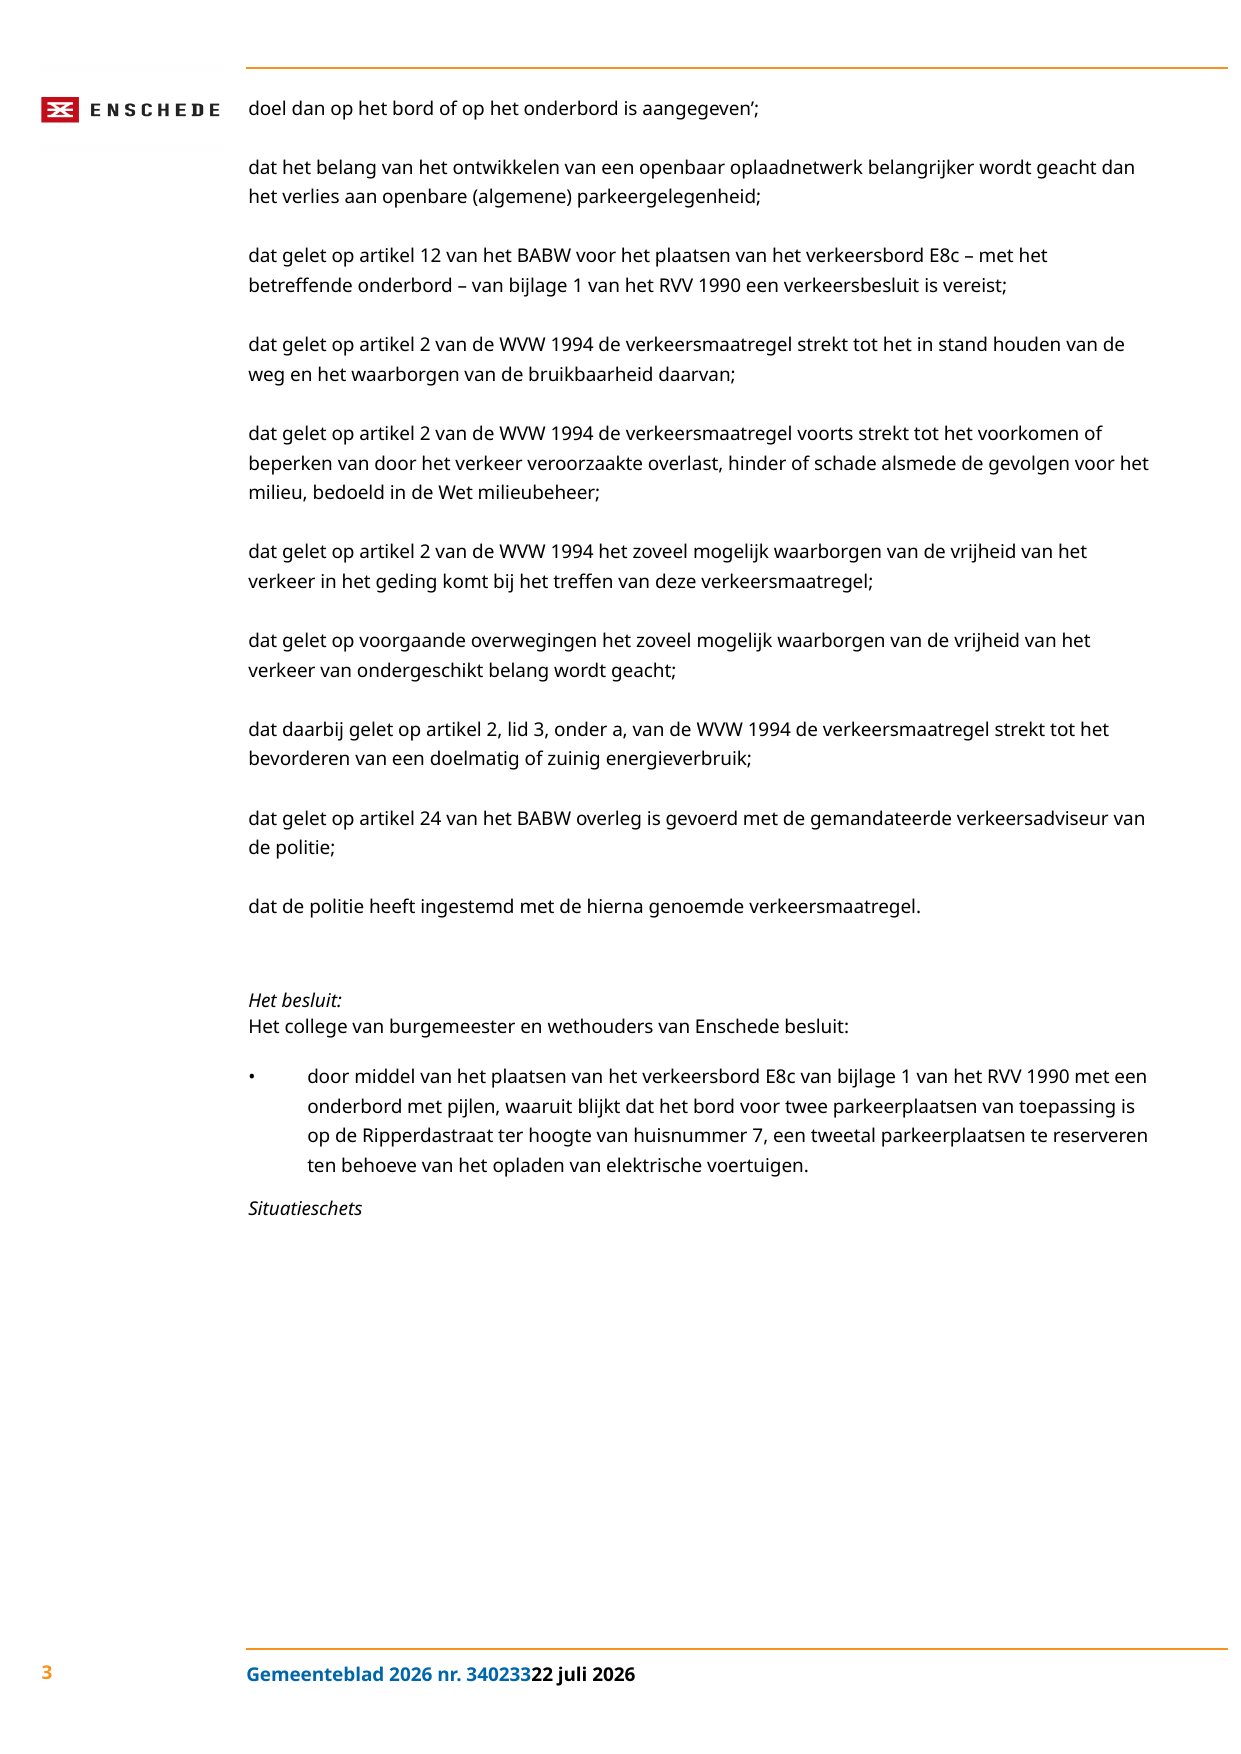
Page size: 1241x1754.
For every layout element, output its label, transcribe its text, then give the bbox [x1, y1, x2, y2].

text dat het belang van het ontwikkelen van een openbaar oplaadnetwerk belangrijker wordt geacht dan het verlies aan openbare (algemene) parkeergelegenheid; [248, 154, 1152, 209]
text Het besluit: [248, 987, 1152, 1013]
picture [41, 47, 231, 172]
text dat gelet op artikel 2 van de WVW 1994 de verkeersmaatregel voorts strekt tot het voorkomen of beperken van door het verkeer veroorzaakte overlast, hinder of schade alsmede de gevolgen voor het milieu, bedoeld in de Wet milieubeheer; [248, 420, 1152, 505]
text dat gelet op voorgaande overwegingen het zoveel mogelijk waarborgen van de vrijheid van het verkeer van ondergeschikt belang wordt geacht; [248, 627, 1152, 683]
text Situatieschets [248, 1195, 1152, 1221]
text Het college van burgemeester en wethouders van Enschede besluit: [248, 1013, 1152, 1038]
text dat gelet op artikel 2 van de WVW 1994 de verkeersmaatregel strekt tot het in stand houden van de weg en het waarborgen van de bruikbaarheid daarvan; [248, 331, 1152, 387]
text dat gelet op artikel 24 van het BABW overleg is gevoerd met de gemandateerde verkeersadviseur van de politie; [248, 805, 1152, 860]
list door middel van het plaatsen van het verkeersbord E8c van bijlage 1 van het RVV 1990 met een onderbord met pijlen, waaruit blijkt dat het bord voor twee parkeerplaatsen van toepassing is op de Ripperdastraat ter hoogte van huisnummer 7, een tweetal parkeerplaatsen te reserveren ten behoeve van het opladen van elektrische voertuigen. [248, 1063, 1152, 1178]
text dat gelet op artikel 12 van het BABW voor het plaatsen van het verkeersbord E8c – met het betreffende onderbord – van bijlage 1 van het RVV 1990 een verkeersbesluit is vereist; [248, 243, 1152, 298]
text doel dan op het bord of op het onderbord is aangegeven’; [248, 95, 1152, 121]
text dat daarbij gelet op artikel 2, lid 3, onder a, van de WVW 1994 de verkeersmaatregel strekt tot het bevorderen van een doelmatig of zuinig energieverbruik; [248, 716, 1152, 771]
text dat de politie heeft ingestemd met de hierna genoemde verkeersmaatregel. [248, 893, 1152, 919]
text dat gelet op artikel 2 van de WVW 1994 het zoveel mogelijk waarborgen van de vrijheid van het verkeer in het geding komt bij het treffen van deze verkeersmaatregel; [248, 538, 1152, 594]
